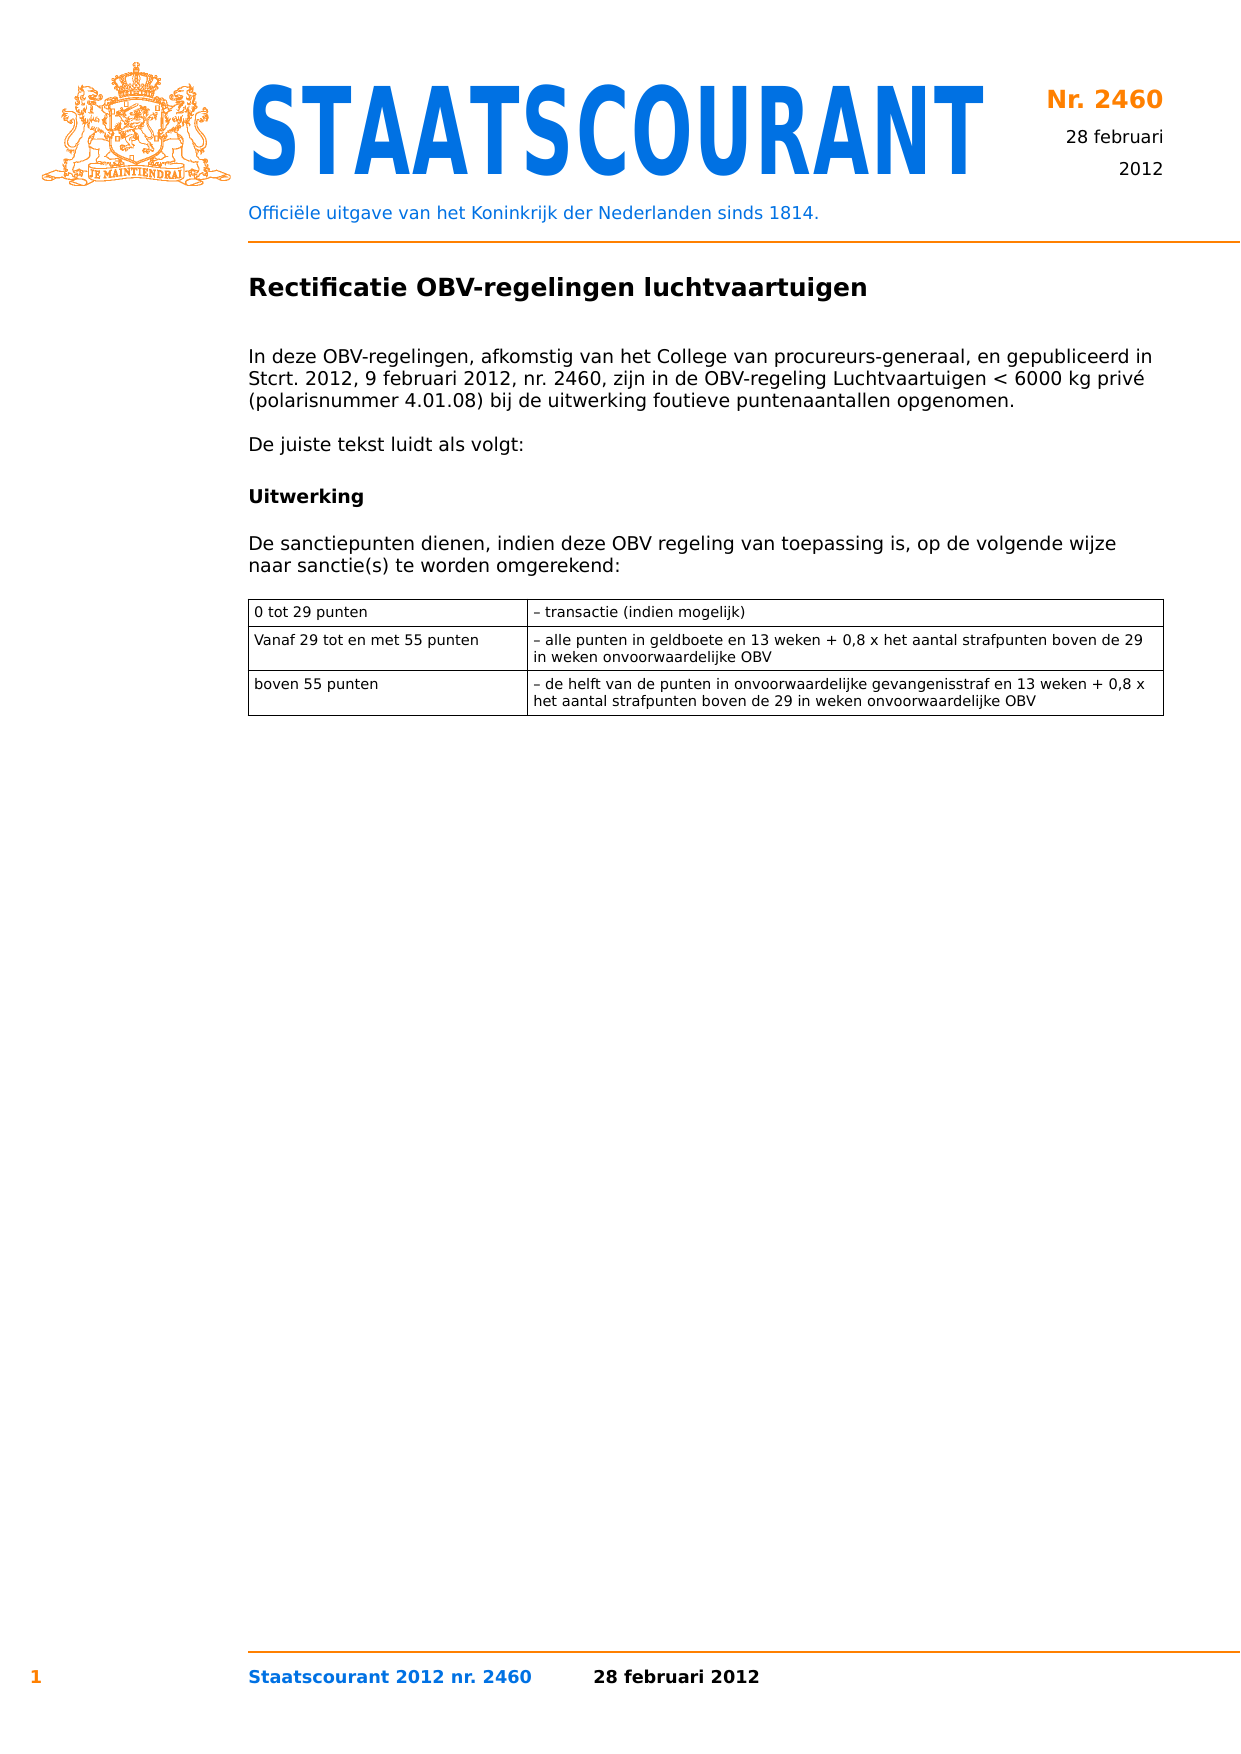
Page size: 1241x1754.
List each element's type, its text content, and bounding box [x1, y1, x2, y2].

table_header Nr. 2460 [998, 62, 1240, 121]
table_header STAATSCOURANT [248, 62, 998, 203]
table_cell – de helft van de punten in onvoorwaardelijke gevangenisstraf en 13 weken + 0,8 x het aantal strafpunten boven de 29 in weken onvoorwaardelijke OBV [528, 671, 1163, 715]
table_header [25, 62, 248, 241]
table_cell Vanaf 29 tot en met 55 punten [249, 627, 527, 670]
subtitle Uitwerking [248, 486, 1163, 508]
subtitle Rectificatie OBV-regelingen luchtvaartuigen [248, 273, 1163, 302]
table_header 0 tot 29 punten [249, 600, 527, 626]
table_cell – alle punten in geldboete en 13 weken + 0,8 x het aantal strafpunten boven de 29 in weken onvoorwaardelijke OBV [528, 627, 1163, 670]
table_cell 2012 [998, 153, 1240, 203]
text In deze OBV-regelingen, afkomstig van het College van procureurs-generaal, en gepubliceerd in Stcrt. 2012, 9 februari 2012, nr. 2460, zijn in de OBV-regeling Luchtvaartuigen < 6000 kg privé (polarisnummer 4.01.08) bij de uitwerking foutieve puntenaantallen opgenomen. [248, 346, 1163, 412]
table_cell boven 55 punten [249, 671, 527, 715]
text De sanctiepunten dienen, indien deze OBV regeling van toepassing is, op de volgende wijze naar sanctie(s) te worden omgerekend: [248, 533, 1163, 577]
text De juiste tekst luidt als volgt: [248, 434, 1163, 456]
picture [41, 62, 231, 186]
table_cell 28 februari [998, 121, 1240, 153]
table_header – transactie (indien mogelijk) [528, 600, 1163, 626]
table_cell Officiële uitgave van het Koninkrijk der Nederlanden sinds 1814. [248, 203, 1240, 241]
